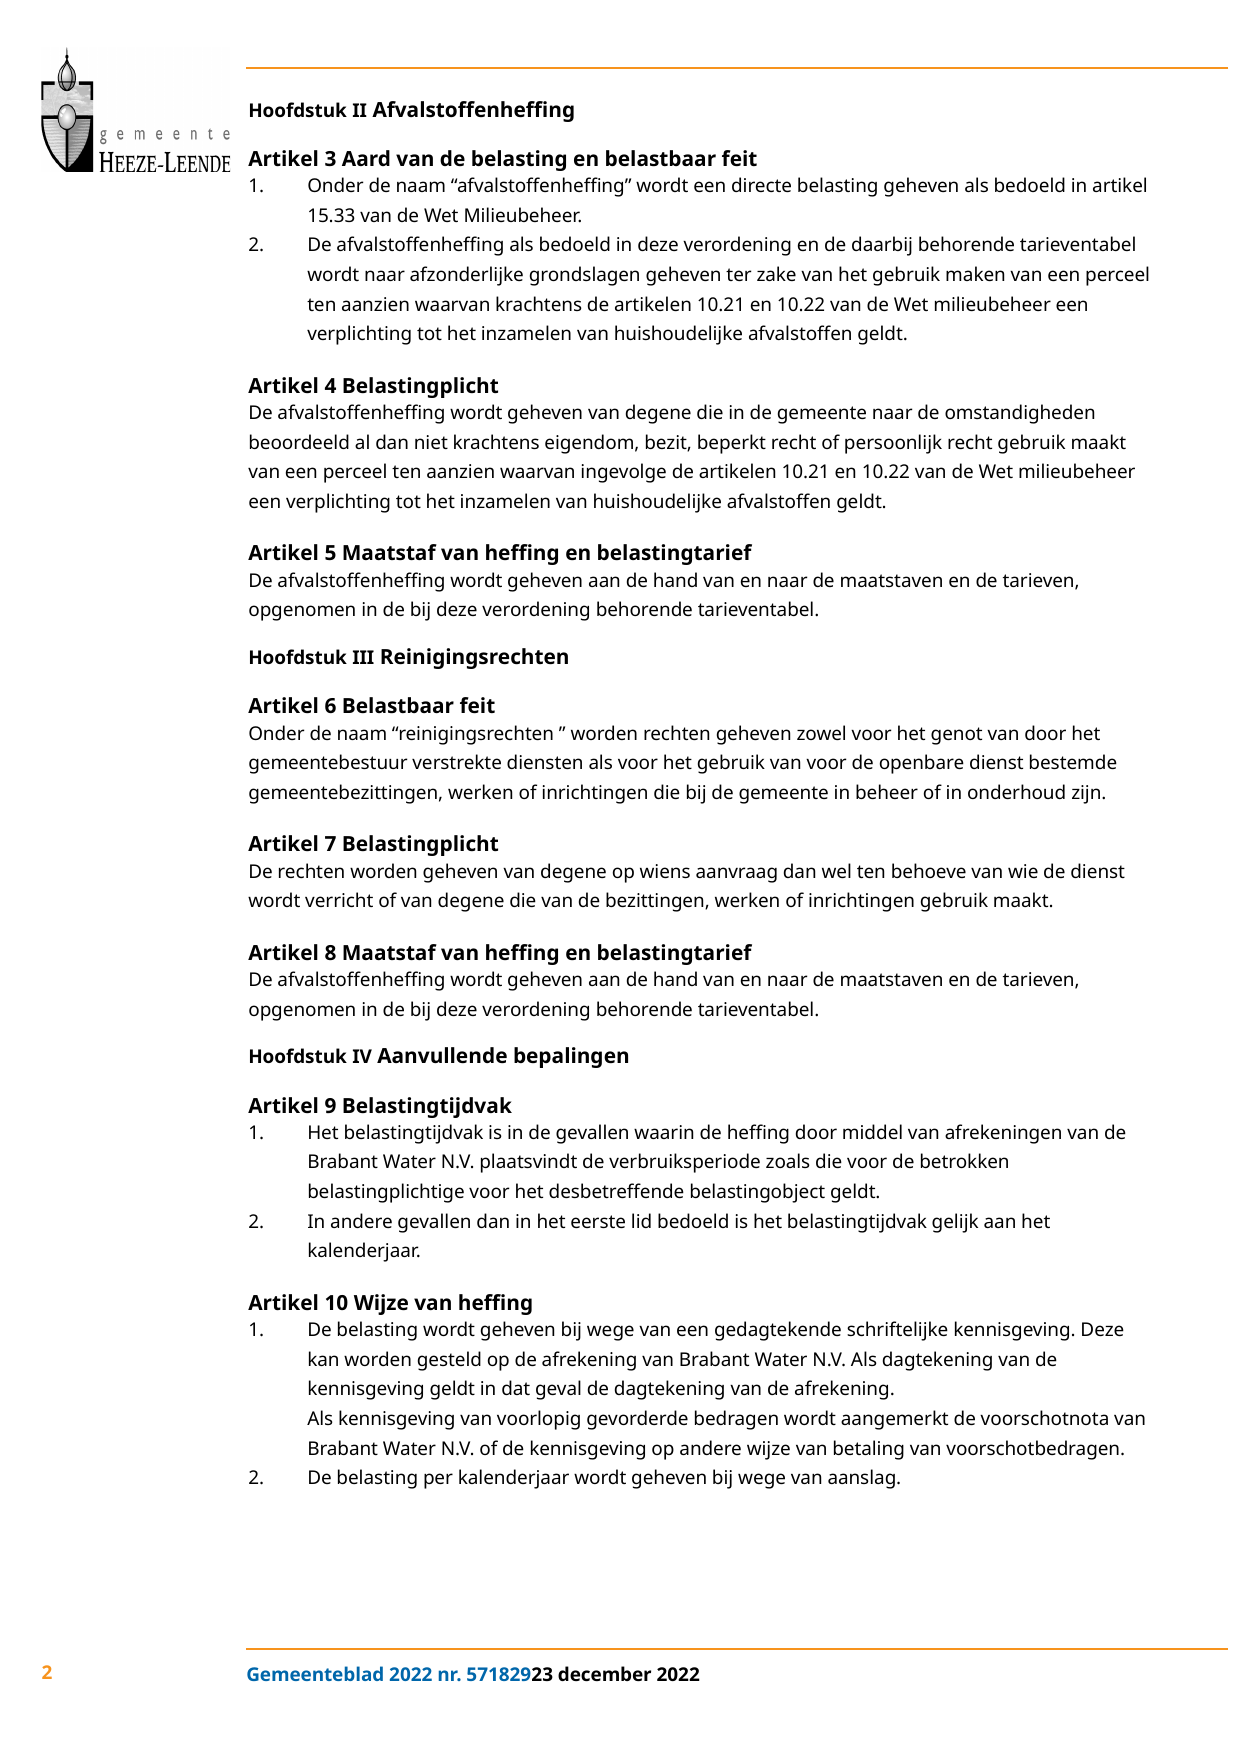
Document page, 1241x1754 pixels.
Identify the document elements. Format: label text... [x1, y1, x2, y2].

list De belasting per kalenderjaar wordt geheven bij wege van aanslag. [248, 1464, 1152, 1490]
text De afvalstoffenheffing wordt geheven aan de hand van en naar de maatstaven en de tarieven, opgenomen in de bij deze verordening behorende tarieventabel. [248, 567, 1152, 622]
list De afvalstoffenheffing als bedoeld in deze verordening en de daarbij behorende tarieventabel wordt naar afzonderlijke grondslagen geheven ter zake van het gebruik maken van een perceel ten aanzien waarvan krachtens de artikelen 10.21 en 10.22 van de Wet milieubeheer een verplichting tot het inzamelen van huishoudelijke afvalstoffen geldt. [248, 232, 1152, 346]
text Artikel 5 Maatstaf van heffing en belastingtarief [248, 538, 1152, 567]
text Artikel 7 Belastingplicht [248, 829, 1152, 858]
list In andere gevallen dan in het eerste lid bedoeld is het belastingtijdvak gelijk aan het kalenderjaar. [248, 1208, 1152, 1263]
list Onder de naam “afvalstoffenheffing” wordt een directe belasting geheven als bedoeld in artikel 15.33 van de Wet Milieubeheer. [248, 172, 1152, 228]
list Het belastingtijdvak is in de gevallen waarin de heffing door middel van afrekeningen van de Brabant Water N.V. plaatsvindt de verbruiksperiode zoals die voor de betrokken belastingplichtige voor het desbetreffende belastingobject geldt. [248, 1119, 1152, 1204]
list Als kennisgeving van voorlopig gevorderde bedragen wordt aangemerkt de voorschotnota van Brabant Water N.V. of de kennisgeving op andere wijze van betaling van voorschotbedragen. [248, 1405, 1152, 1460]
picture [41, 47, 231, 172]
text Artikel 4 Belastingplicht [248, 371, 1152, 399]
text Hoofdstuk II Afvalstoffenheffing [248, 95, 1152, 123]
text Artikel 6 Belastbaar feit [248, 691, 1152, 720]
text De rechten worden geheven van degene op wiens aanvraag dan wel ten behoeve van wie de dienst wordt verricht of van degene die van de bezittingen, werken of inrichtingen gebruik maakt. [248, 858, 1152, 913]
text Artikel 9 Belastingtijdvak [248, 1091, 1152, 1119]
text De afvalstoffenheffing wordt geheven van degene die in de gemeente naar de omstandigheden beoordeeld al dan niet krachtens eigendom, bezit, beperkt recht of persoonlijk recht gebruik maakt van een perceel ten aanzien waarvan ingevolge de artikelen 10.21 en 10.22 van de Wet milieubeheer een verplichting tot het inzamelen van huishoudelijke afvalstoffen geldt. [248, 399, 1152, 514]
text Artikel 10 Wijze van heffing [248, 1288, 1152, 1316]
text Onder de naam “reinigingsrechten ” worden rechten geheven zowel voor het genot van door het gemeentebestuur verstrekte diensten als voor het gebruik van voor de openbare dienst bestemde gemeentebezittingen, werken of inrichtingen die bij de gemeente in beheer of in onderhoud zijn. [248, 720, 1152, 805]
text Hoofdstuk IV Aanvullende bepalingen [248, 1041, 1152, 1070]
text Artikel 3 Aard van de belasting en belastbaar feit [248, 144, 1152, 172]
list De belasting wordt geheven bij wege van een gedagtekende schriftelijke kennisgeving. Deze kan worden gesteld op de afrekening van Brabant Water N.V. Als dagtekening van de kennisgeving geldt in dat geval de dagtekening van de afrekening. [248, 1316, 1152, 1401]
text Hoofdstuk III Reinigingsrechten [248, 642, 1152, 671]
text Artikel 8 Maatstaf van heffing en belastingtarief [248, 938, 1152, 966]
text De afvalstoffenheffing wordt geheven aan de hand van en naar de maatstaven en de tarieven, opgenomen in de bij deze verordening behorende tarieventabel. [248, 966, 1152, 1022]
